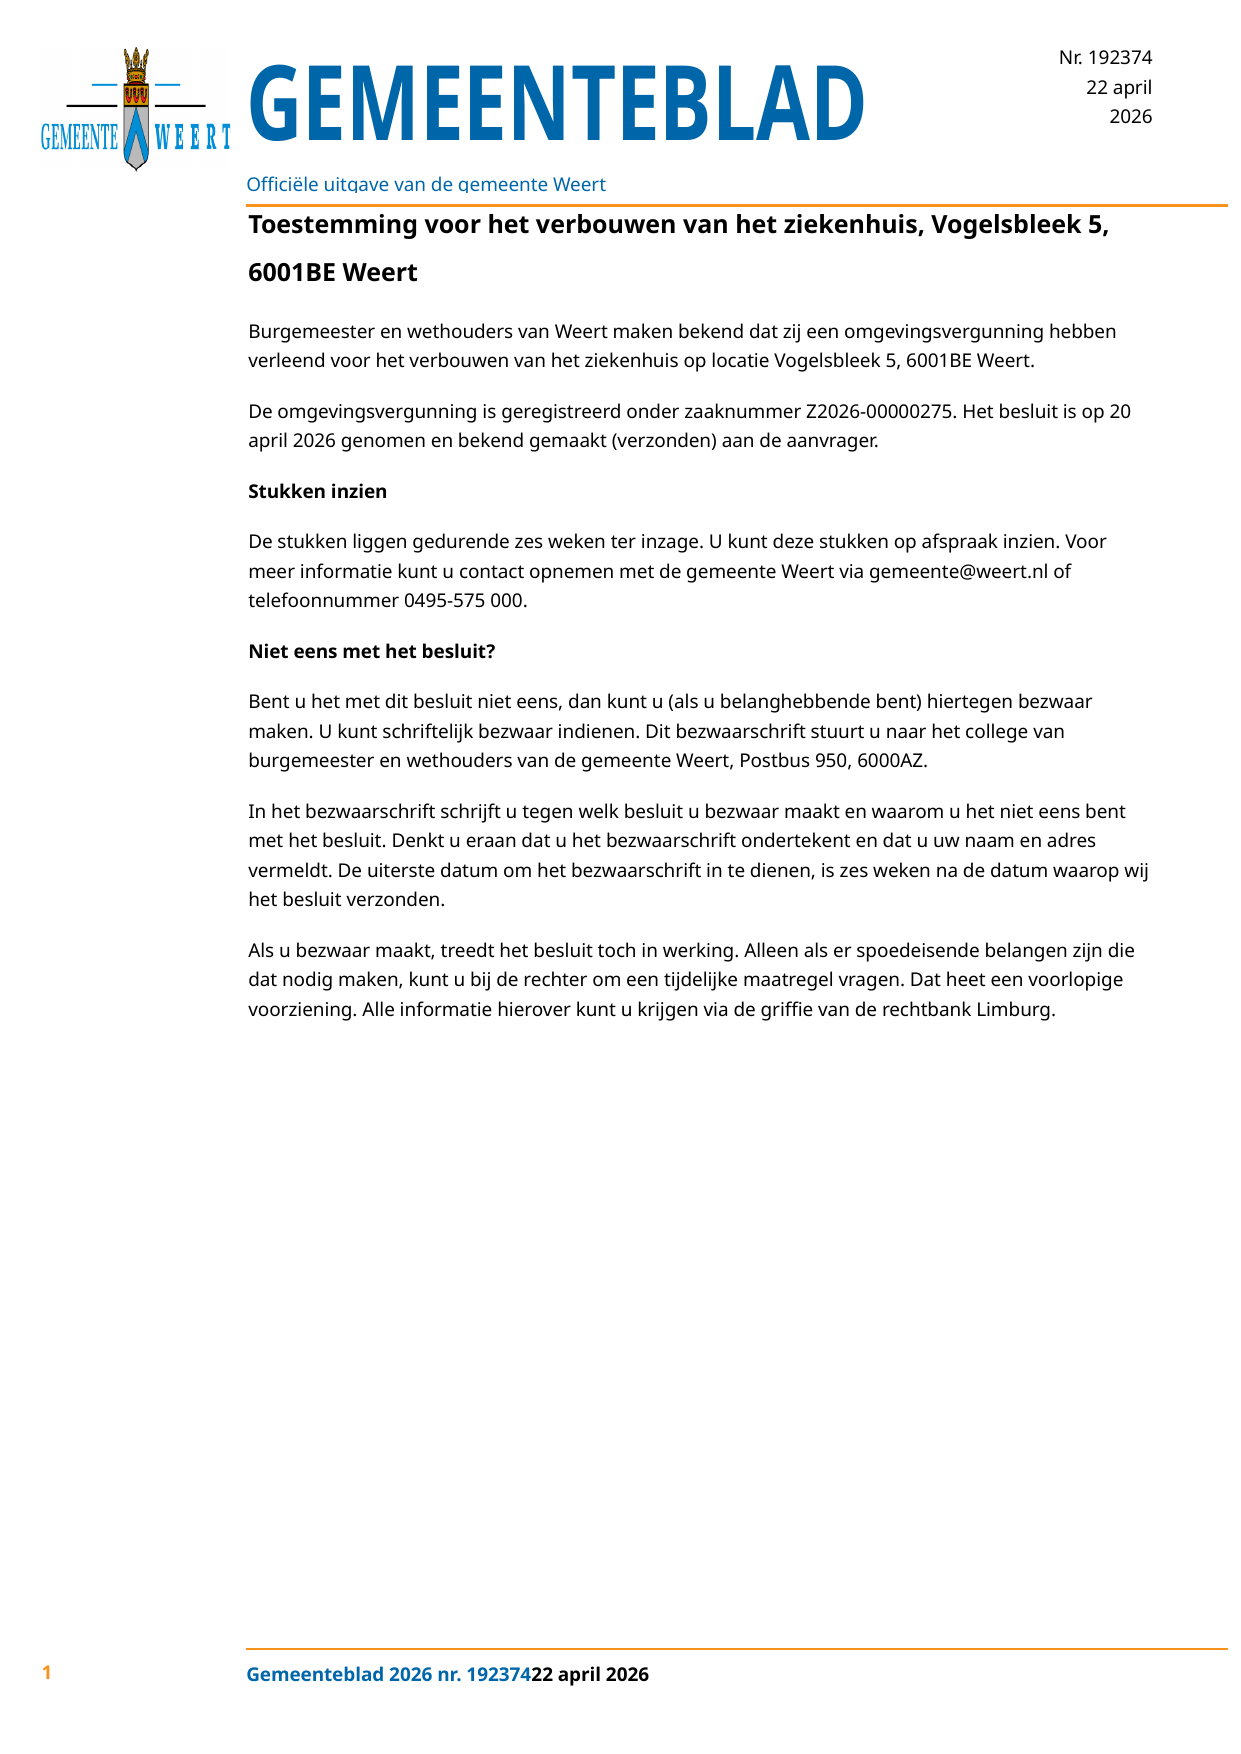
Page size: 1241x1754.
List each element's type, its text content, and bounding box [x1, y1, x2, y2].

text De omgevingsvergunning is geregistreerd onder zaaknummer Z2026-00000275. Het besluit is op 20 april 2026 genomen en bekend gemaakt (verzonden) aan de aanvrager. [248, 398, 1152, 453]
text Bent u het met dit besluit niet eens, dan kunt u (als u belanghebbende bent) hiertegen bezwaar maken. U kunt schriftelijk bezwaar indienen. Dit bezwaarschrift stuurt u naar het college van burgemeester en wethouders van de gemeente Weert, Postbus 950, 6000AZ. [248, 688, 1152, 773]
text Niet eens met het besluit? [248, 638, 1152, 664]
text Stukken inzien [248, 478, 1152, 504]
text Toestemming voor het verbouwen van het ziekenhuis, Vogelsbleek 5, 6001BE Weert [248, 207, 1152, 288]
text In het bezwaarschrift schrijft u tegen welk besluit u bezwaar maakt en waarom u het niet eens bent met het besluit. Denkt u eraan dat u het bezwaarschrift ondertekent en dat u uw naam en adres vermeldt. De uiterste datum om het bezwaarschrift in te dienen, is zes weken na de datum waarop wij het besluit verzonden. [248, 798, 1152, 912]
picture [41, 47, 231, 172]
text Als u bezwaar maakt, treedt het besluit toch in werking. Alleen als er spoedeisende belangen zijn die dat nodig maken, kunt u bij de rechter om een tijdelijke maatregel vragen. Dat heet een voorlopige voorziening. Alle informatie hierover kunt u krijgen via de griffie van de rechtbank Limburg. [248, 937, 1152, 1022]
text De stukken liggen gedurende zes weken ter inzage. U kunt deze stukken op afspraak inzien. Voor meer informatie kunt u contact opnemen met de gemeente Weert via gemeente@weert.nl of telefoonnummer 0495-575 000. [248, 528, 1152, 613]
text Burgemeester en wethouders van Weert maken bekend dat zij een omgevingsvergunning hebben verleend voor het verbouwen van het ziekenhuis op locatie Vogelsbleek 5, 6001BE Weert. [248, 318, 1152, 373]
